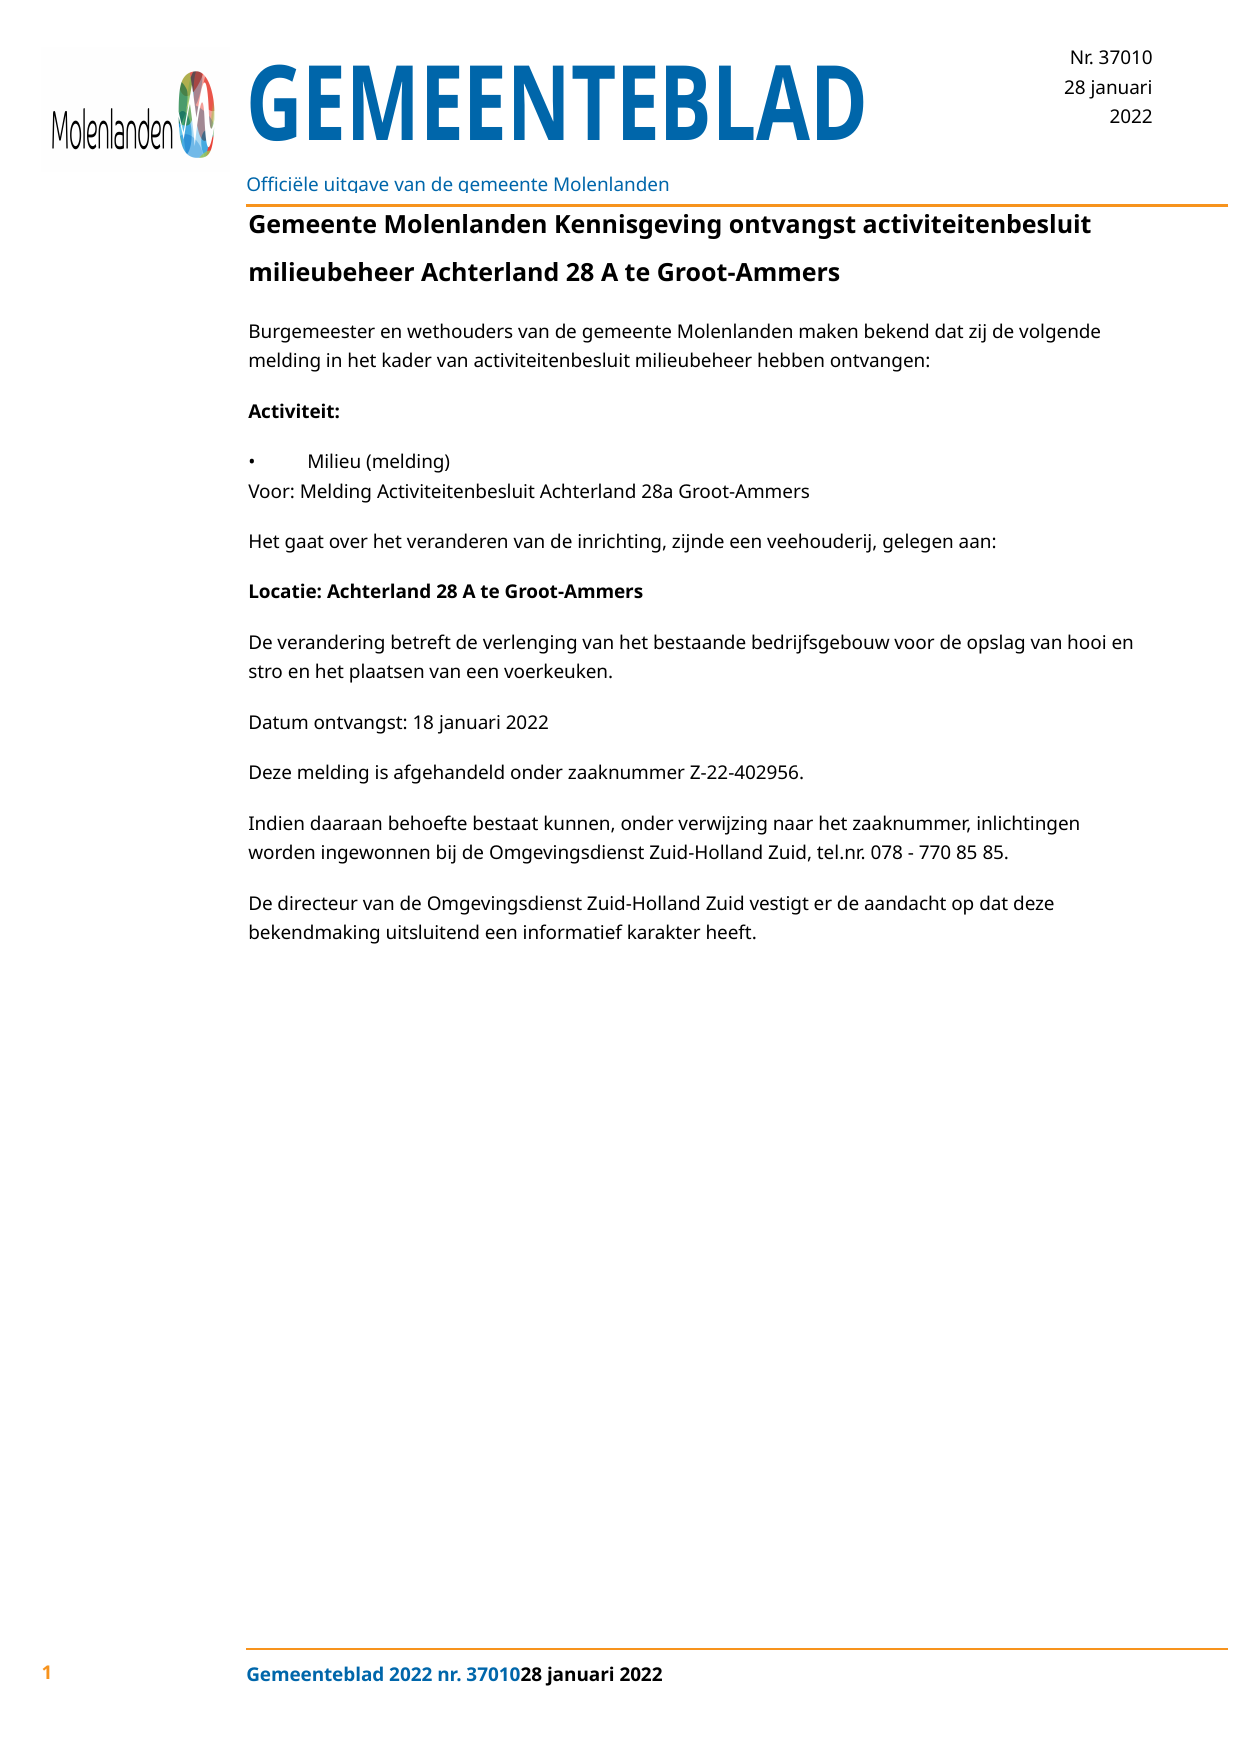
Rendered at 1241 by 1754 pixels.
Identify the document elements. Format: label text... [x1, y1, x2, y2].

text Gemeente Molenlanden Kennisgeving ontvangst activiteitenbesluit milieubeheer Achterland 28 A te Groot-Ammers [248, 207, 1152, 288]
text Indien daaraan behoefte bestaat kunnen, onder verwijzing naar het zaaknummer, inlichtingen worden ingewonnen bij de Omgevingsdienst Zuid-Holland Zuid, tel.nr. 078 - 770 85 85. [248, 810, 1152, 865]
text De verandering betreft de verlenging van het bestaande bedrijfsgebouw voor de opslag van hooi en stro en het plaatsen van een voerkeuken. [248, 629, 1152, 684]
text Datum ontvangst: 18 januari 2022 [248, 709, 1152, 735]
text Locatie: Achterland 28 A te Groot-Ammers [248, 579, 1152, 604]
text Deze melding is afgehandeld onder zaaknummer Z-22-402956. [248, 759, 1152, 785]
text Burgemeester en wethouders van de gemeente Molenlanden maken bekend dat zij de volgende melding in het kader van activiteitenbesluit milieubeheer hebben ontvangen: [248, 318, 1152, 373]
text Activiteit: [248, 398, 1152, 424]
text De directeur van de Omgevingsdienst Zuid-Holland Zuid vestigt er de aandacht op dat deze bekendmaking uitsluitend een informatief karakter heeft. [248, 890, 1152, 945]
list Milieu (melding) [248, 448, 1152, 474]
text Voor: Melding Activiteitenbesluit Achterland 28a Groot-Ammers [248, 478, 1152, 504]
text Het gaat over het veranderen van de inrichting, zijnde een veehouderij, gelegen aan: [248, 528, 1152, 554]
picture [41, 47, 231, 172]
